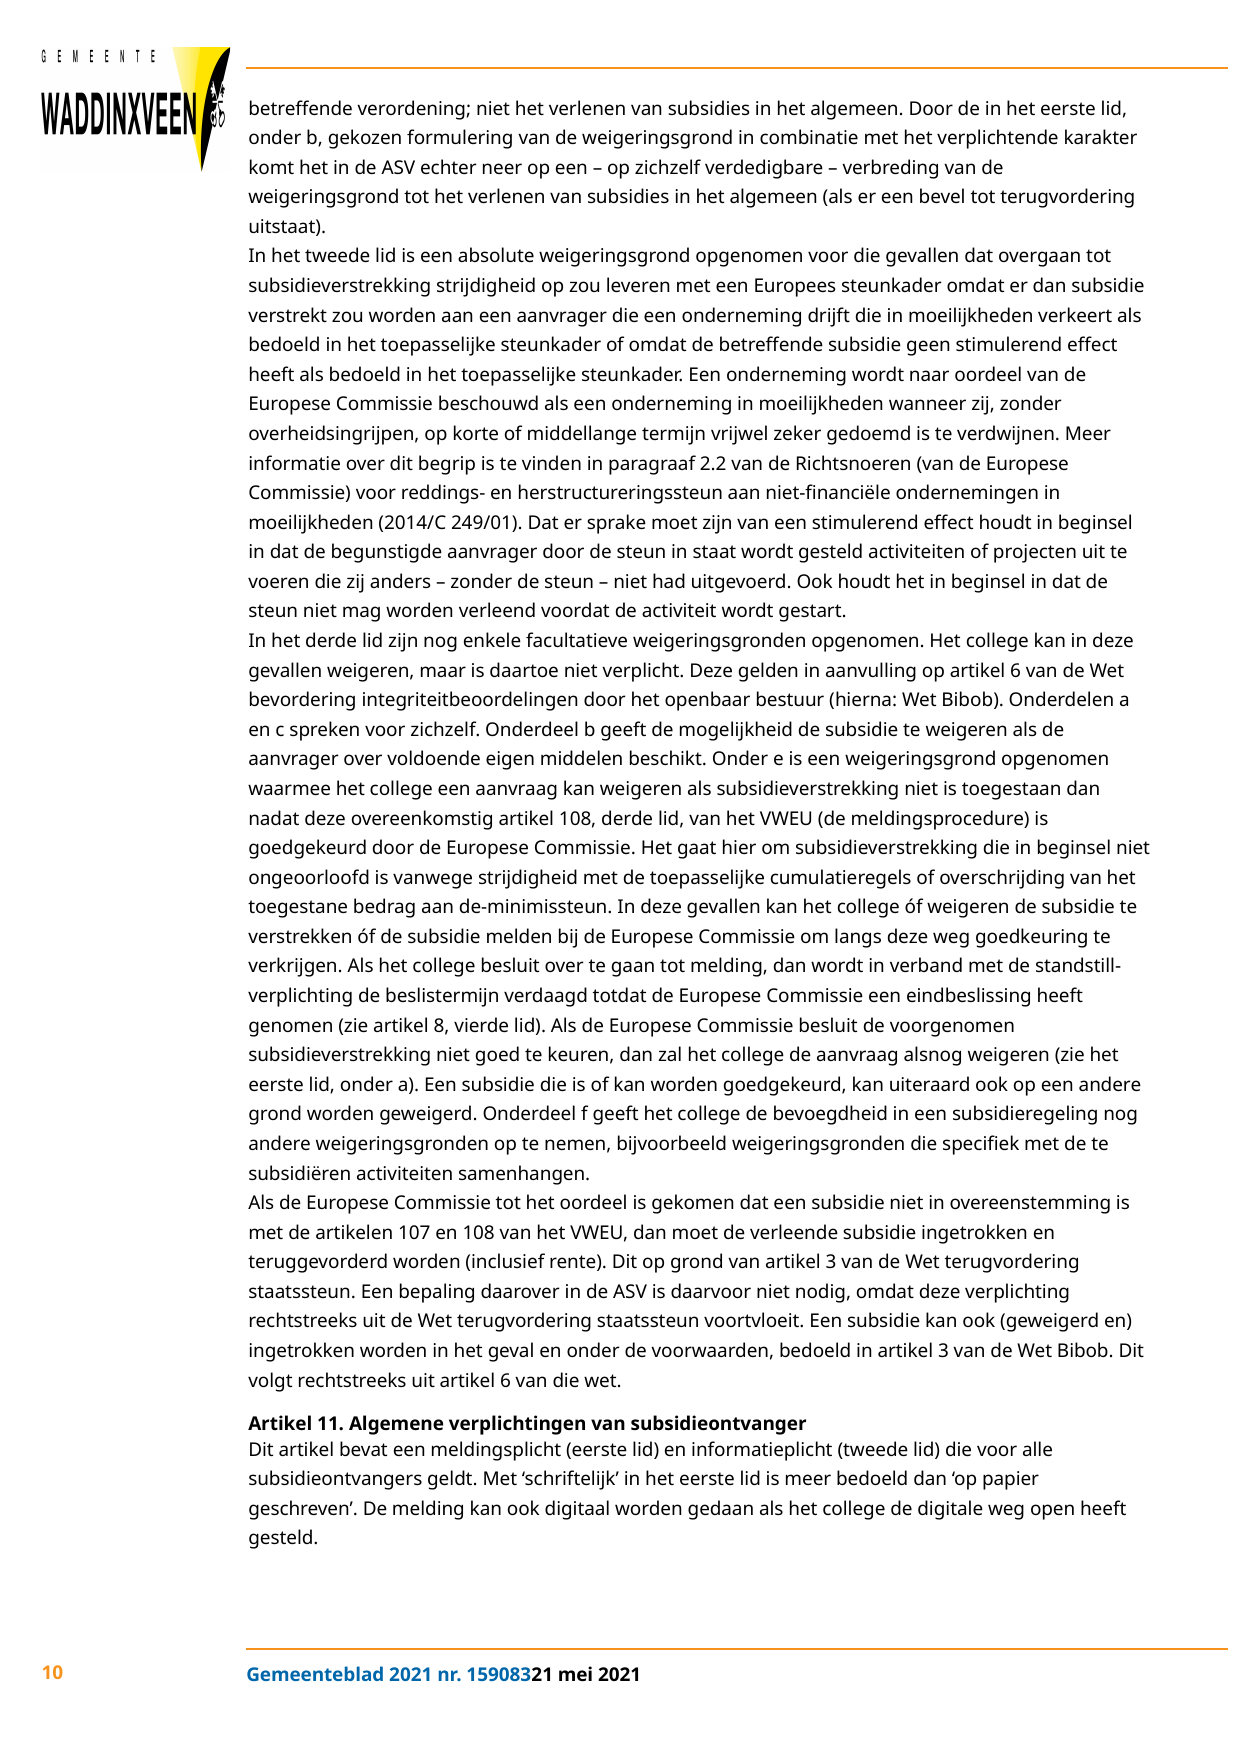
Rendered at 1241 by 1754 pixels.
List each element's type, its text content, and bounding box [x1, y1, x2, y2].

text Als de Europese Commissie tot het oordeel is gekomen dat een subsidie niet in overeenstemming is met de artikelen 107 en 108 van het VWEU, dan moet de verleende subsidie ingetrokken en teruggevorderd worden (inclusief rente). Dit op grond van artikel 3 van de Wet terugvordering staatssteun. Een bepaling daarover in de ASV is daarvoor niet nodig, omdat deze verplichting rechtstreeks uit de Wet terugvordering staatssteun voortvloeit. Een subsidie kan ook (geweigerd en) ingetrokken worden in het geval en onder de voorwaarden, bedoeld in artikel 3 van de Wet Bibob. Dit volgt rechtstreeks uit artikel 6 van die wet. [248, 1189, 1152, 1393]
text Artikel 11. Algemene verplichtingen van subsidieontvanger [248, 1410, 1152, 1436]
text betreffende verordening; niet het verlenen van subsidies in het algemeen. Door de in het eerste lid, onder b, gekozen formulering van de weigeringsgrond in combinatie met het verplichtende karakter komt het in de ASV echter neer op een – op zichzelf verdedigbare – verbreding van de weigeringsgrond tot het verlenen van subsidies in het algemeen (als er een bevel tot terugvordering uitstaat). [248, 95, 1152, 239]
picture [41, 47, 231, 172]
text In het derde lid zijn nog enkele facultatieve weigeringsgronden opgenomen. Het college kan in deze gevallen weigeren, maar is daartoe niet verplicht. Deze gelden in aanvulling op artikel 6 van de Wet bevordering integriteitbeoordelingen door het openbaar bestuur (hierna: Wet Bibob). Onderdelen a en c spreken voor zichzelf. Onderdeel b geeft de mogelijkheid de subsidie te weigeren als de aanvrager over voldoende eigen middelen beschikt. Onder e is een weigeringsgrond opgenomen waarmee het college een aanvraag kan weigeren als subsidieverstrekking niet is toegestaan dan nadat deze overeenkomstig artikel 108, derde lid, van het VWEU (de meldingsprocedure) is goedgekeurd door de Europese Commissie. Het gaat hier om subsidieverstrekking die in beginsel niet ongeoorloofd is vanwege strijdigheid met de toepasselijke cumulatieregels of overschrijding van het toegestane bedrag aan de-minimissteun. In deze gevallen kan het college óf weigeren de subsidie te verstrekken óf de subsidie melden bij de Europese Commissie om langs deze weg goedkeuring te verkrijgen. Als het college besluit over te gaan tot melding, dan wordt in verband met de standstill-verplichting de beslistermijn verdaagd totdat de Europese Commissie een eindbeslissing heeft genomen (zie artikel 8, vierde lid). Als de Europese Commissie besluit de voorgenomen subsidieverstrekking niet goed te keuren, dan zal het college de aanvraag alsnog weigeren (zie het eerste lid, onder a). Een subsidie die is of kan worden goedgekeurd, kan uiteraard ook op een andere grond worden geweigerd. Onderdeel f geeft het college de bevoegdheid in een subsidieregeling nog andere weigeringsgronden op te nemen, bijvoorbeeld weigeringsgronden die specifiek met de te subsidiëren activiteiten samenhangen. [248, 627, 1152, 1186]
text Dit artikel bevat een meldingsplicht (eerste lid) en informatieplicht (tweede lid) die voor alle subsidieontvangers geldt. Met ‘schriftelijk’ in het eerste lid is meer bedoeld dan ‘op papier geschreven’. De melding kan ook digitaal worden gedaan als het college de digitale weg open heeft gesteld. [248, 1436, 1152, 1550]
text In het tweede lid is een absolute weigeringsgrond opgenomen voor die gevallen dat overgaan tot subsidieverstrekking strijdigheid op zou leveren met een Europees steunkader omdat er dan subsidie verstrekt zou worden aan een aanvrager die een onderneming drijft die in moeilijkheden verkeert als bedoeld in het toepasselijke steunkader of omdat de betreffende subsidie geen stimulerend effect heeft als bedoeld in het toepasselijke steunkader. Een onderneming wordt naar oordeel van de Europese Commissie beschouwd als een onderneming in moeilijkheden wanneer zij, zonder overheidsingrijpen, op korte of middellange termijn vrijwel zeker gedoemd is te verdwijnen. Meer informatie over dit begrip is te vinden in paragraaf 2.2 van de Richtsnoeren (van de Europese Commissie) voor reddings- en herstructureringssteun aan niet-financiële ondernemingen in moeilijkheden (2014/C 249/01). Dat er sprake moet zijn van een stimulerend effect houdt in beginsel in dat de begunstigde aanvrager door de steun in staat wordt gesteld activiteiten of projecten uit te voeren die zij anders – zonder de steun – niet had uitgevoerd. Ook houdt het in beginsel in dat de steun niet mag worden verleend voordat de activiteit wordt gestart. [248, 243, 1152, 623]
